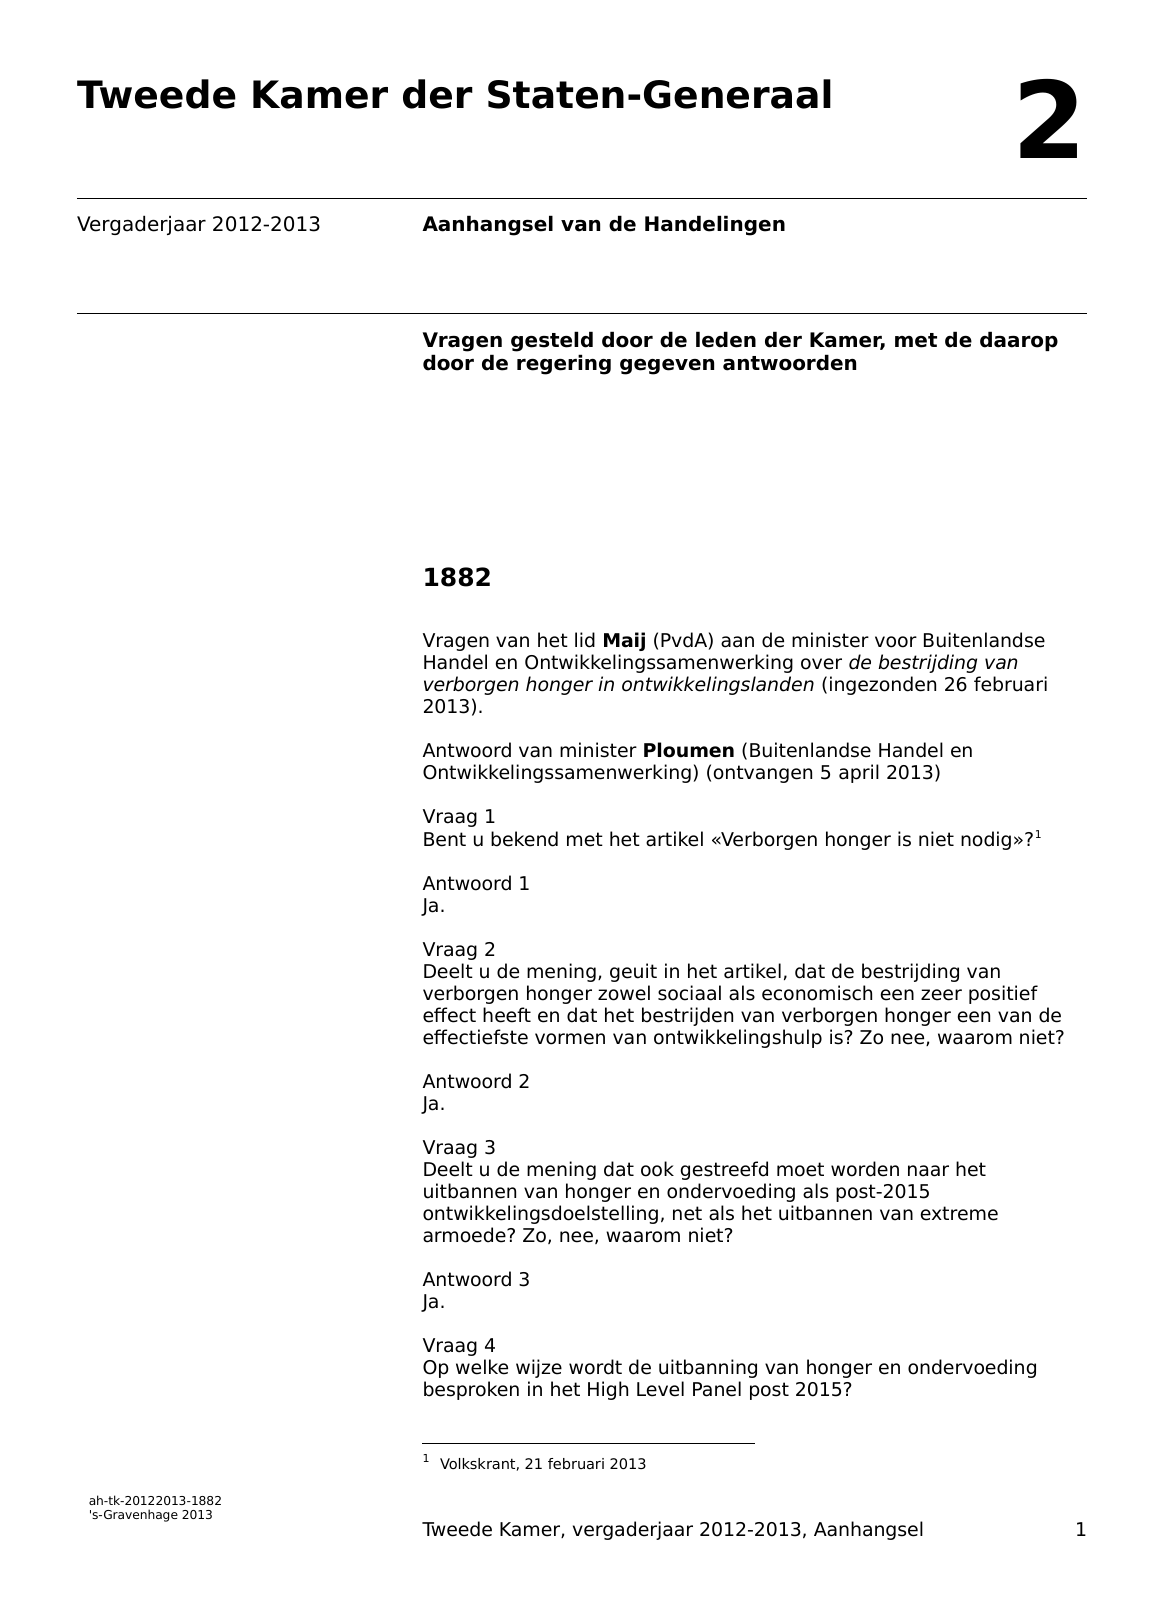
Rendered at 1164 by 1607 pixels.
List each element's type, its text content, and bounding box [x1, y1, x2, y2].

table_cell Aanhangsel van de Handelingen [422, 199, 1087, 313]
text Antwoord van minister Ploumen (Buitenlandse Handel en Ontwikkelingssamenwerking) (ontvangen 5 april 2013) [422, 740, 1087, 784]
table_header 2 [886, 59, 1087, 198]
text Vraag 1 [422, 806, 1087, 828]
text Vraag 2 [422, 939, 1087, 961]
text Volkskrant, 21 februari 2013 [422, 1452, 1087, 1474]
text Ja. [422, 1291, 1087, 1313]
text Deelt u de mening dat ook gestreefd moet worden naar het uitbannen van honger en ondervoeding als post-2015 ontwikkelingsdoelstelling, net als het uitbannen van extreme armoede? Zo, nee, waarom niet? [422, 1159, 1087, 1247]
text Antwoord 1 [422, 873, 1087, 894]
table_cell [77, 314, 422, 375]
table_cell Vragen gesteld door de leden der Kamer, met de daarop door de regering gegeven antwoorden [422, 314, 1087, 375]
text Vraag 3 [422, 1137, 1087, 1159]
text Antwoord 2 [422, 1071, 1087, 1093]
table_cell Vergaderjaar 2012-2013 [77, 199, 422, 313]
text 's-Gravenhage 2013 [88, 1508, 323, 1522]
text 1882 [422, 563, 1087, 592]
table_header Tweede Kamer der Staten-Generaal [77, 59, 886, 198]
text Ja. [422, 1093, 1087, 1115]
text Antwoord 3 [422, 1269, 1087, 1291]
text Deelt u de mening, geuit in het artikel, dat de bestrijding van verborgen honger zowel sociaal als economisch een zeer positief effect heeft en dat het bestrijden van verborgen honger een van de effectiefste vormen van ontwikkelingshulp is? Zo nee, waarom niet? [422, 961, 1087, 1049]
text ah-tk-20122013-1882 [88, 1494, 323, 1508]
text Ja. [422, 894, 1087, 917]
text Op welke wijze wordt de uitbanning van honger en ondervoeding besproken in het High Level Panel post 2015? [422, 1357, 1087, 1401]
text Vraag 4 [422, 1335, 1087, 1357]
text Vragen van het lid Maij (PvdA) aan de minister voor Buitenlandse Handel en Ontwikkelingssamenwerking over de bestrijding van verborgen honger in ontwikkelingslanden (ingezonden 26 februari 2013). [422, 630, 1087, 718]
text Bent u bekend met het artikel «Verborgen honger is niet nodig»? [422, 828, 1087, 850]
